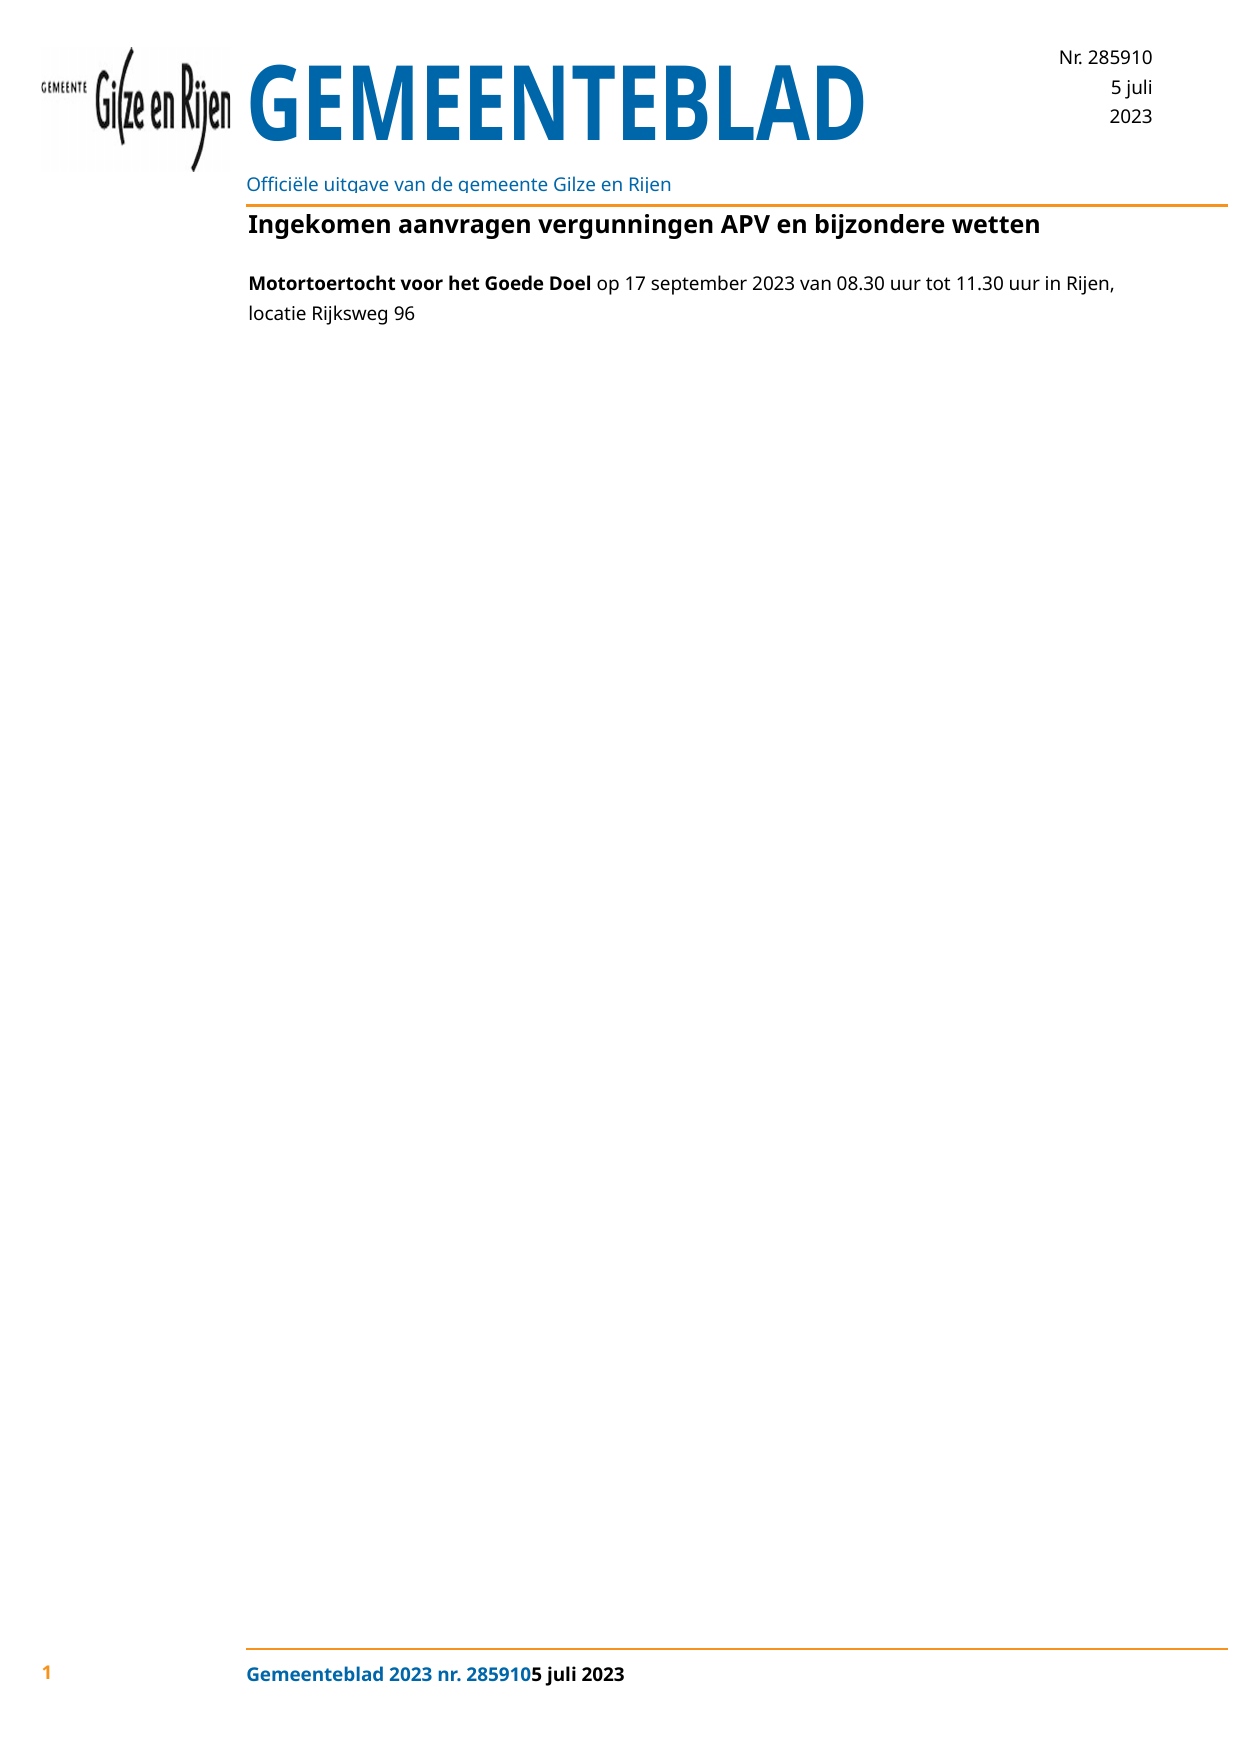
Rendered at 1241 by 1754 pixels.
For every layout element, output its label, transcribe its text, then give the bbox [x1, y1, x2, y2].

text Ingekomen aanvragen vergunningen APV en bijzondere wetten [248, 207, 1152, 241]
picture [41, 47, 231, 172]
text Motortoertocht voor het Goede Doel op 17 september 2023 van 08.30 uur tot 11.30 uur in Rijen, locatie Rijksweg 96 [248, 270, 1152, 326]
